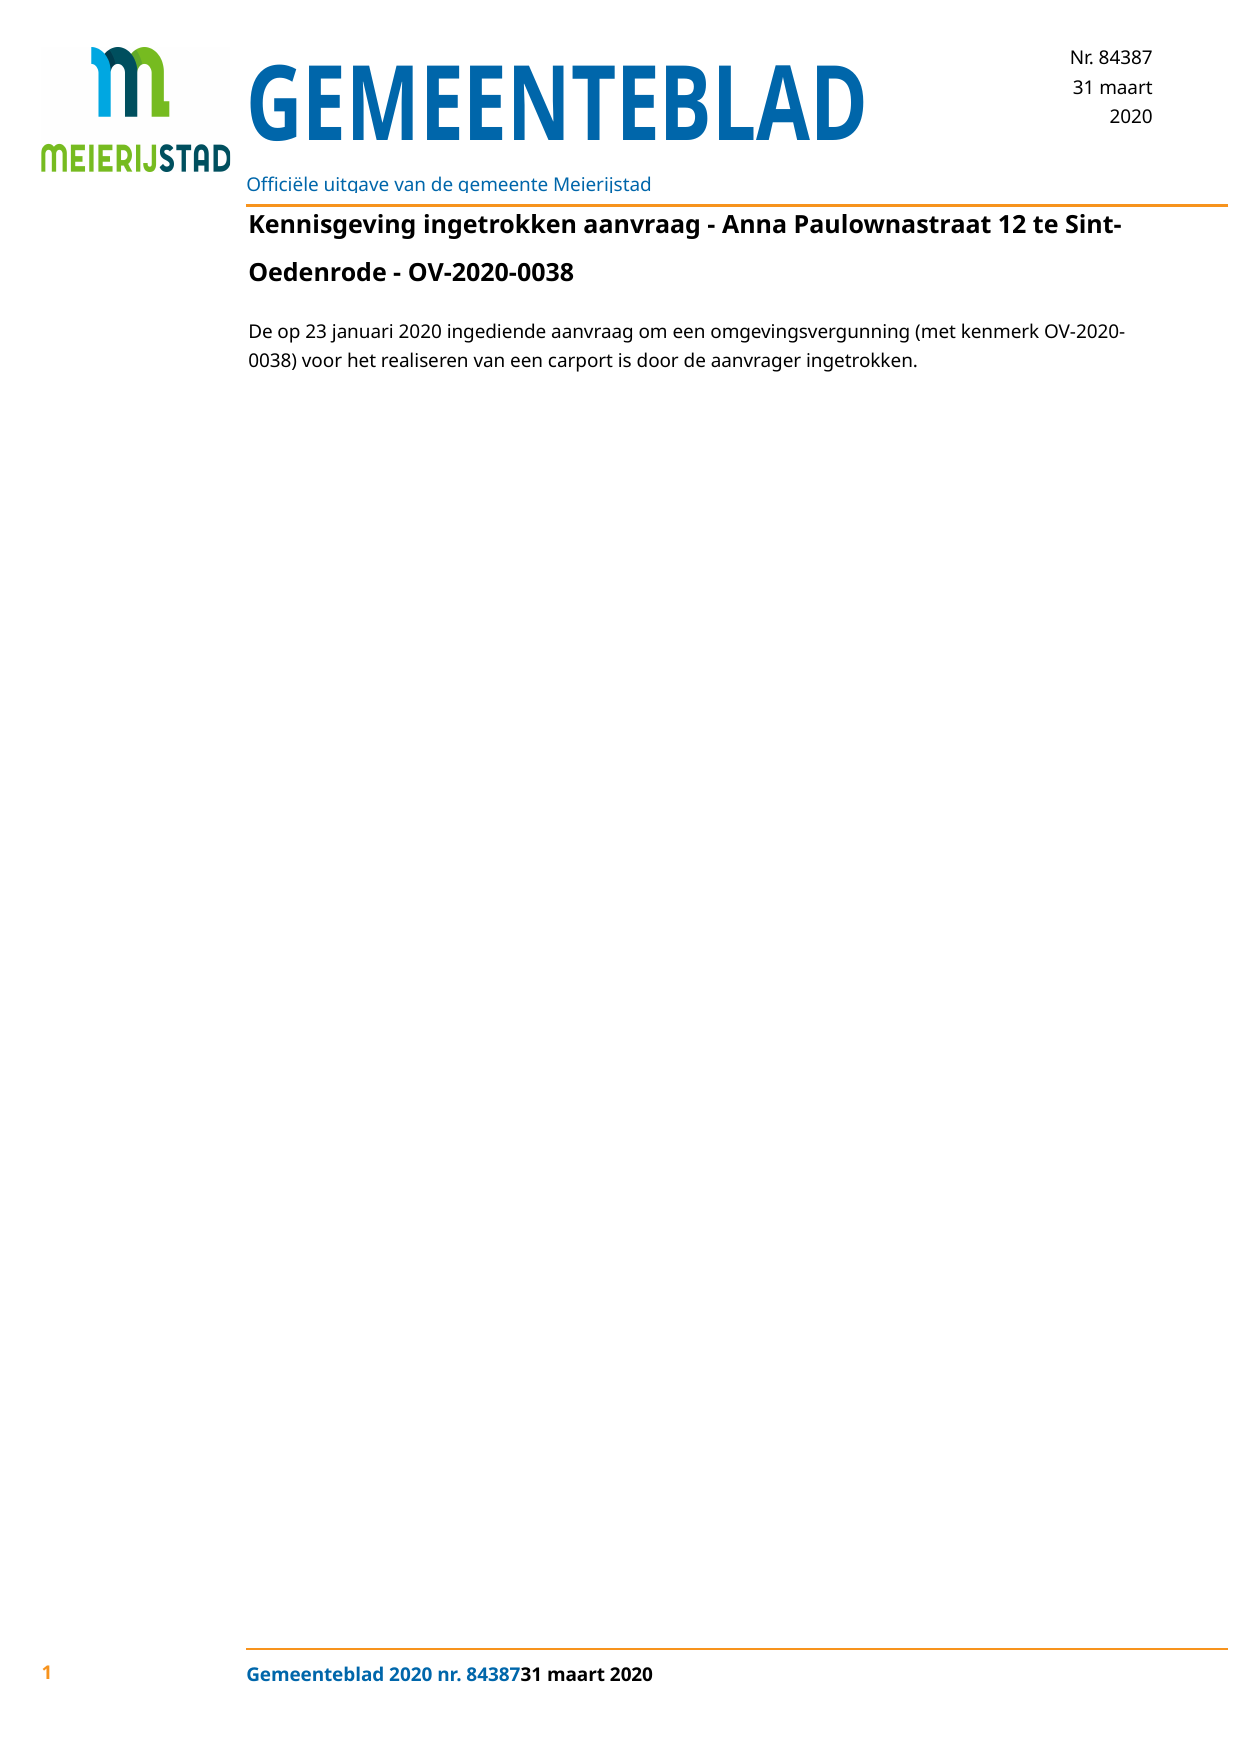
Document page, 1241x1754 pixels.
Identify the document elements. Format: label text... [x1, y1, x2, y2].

text De op 23 januari 2020 ingediende aanvraag om een omgevingsvergunning (met kenmerk OV-2020-0038) voor het realiseren van een carport is door de aanvrager ingetrokken. [248, 318, 1152, 373]
text Kennisgeving ingetrokken aanvraag - Anna Paulownastraat 12 te Sint-Oedenrode - OV-2020-0038 [248, 207, 1152, 288]
picture [41, 47, 231, 172]
